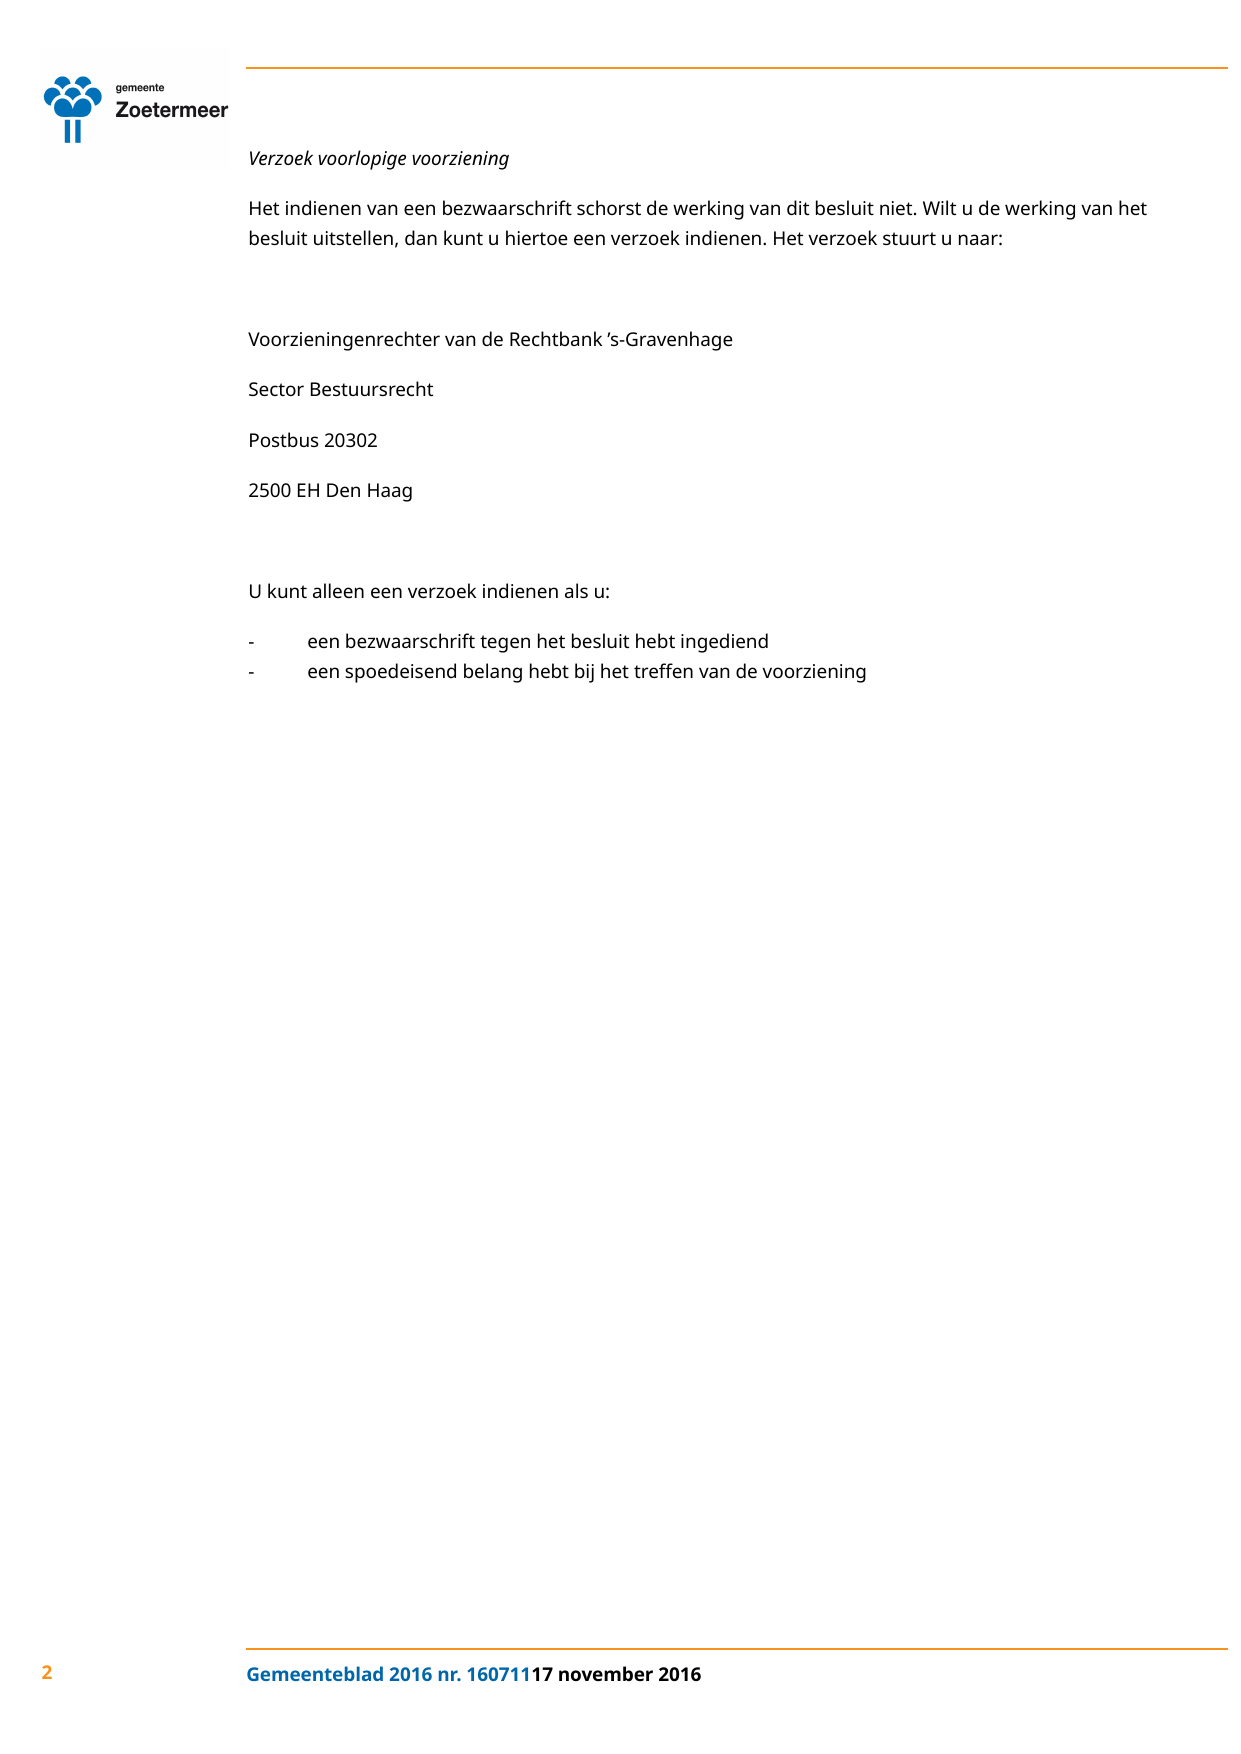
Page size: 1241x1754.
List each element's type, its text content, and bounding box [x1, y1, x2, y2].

picture [41, 47, 231, 172]
list een bezwaarschrift tegen het besluit hebt ingediend [248, 628, 1152, 654]
text 2500 EH Den Haag [248, 477, 1152, 503]
text U kunt alleen een verzoek indienen als u: [248, 578, 1152, 604]
text Postbus 20302 [248, 427, 1152, 453]
text Voorzieningenrechter van de Rechtbank ’s-Gravenhage [248, 326, 1152, 352]
text Het indienen van een bezwaarschrift schorst de werking van dit besluit niet. Wilt u de werking van het besluit uitstellen, dan kunt u hiertoe een verzoek indienen. Het verzoek stuurt u naar: [248, 196, 1152, 251]
text Verzoek voorlopige voorziening [248, 145, 1152, 171]
list een spoedeisend belang hebt bij het treffen van de voorziening [248, 658, 1152, 684]
text Sector Bestuursrecht [248, 376, 1152, 402]
